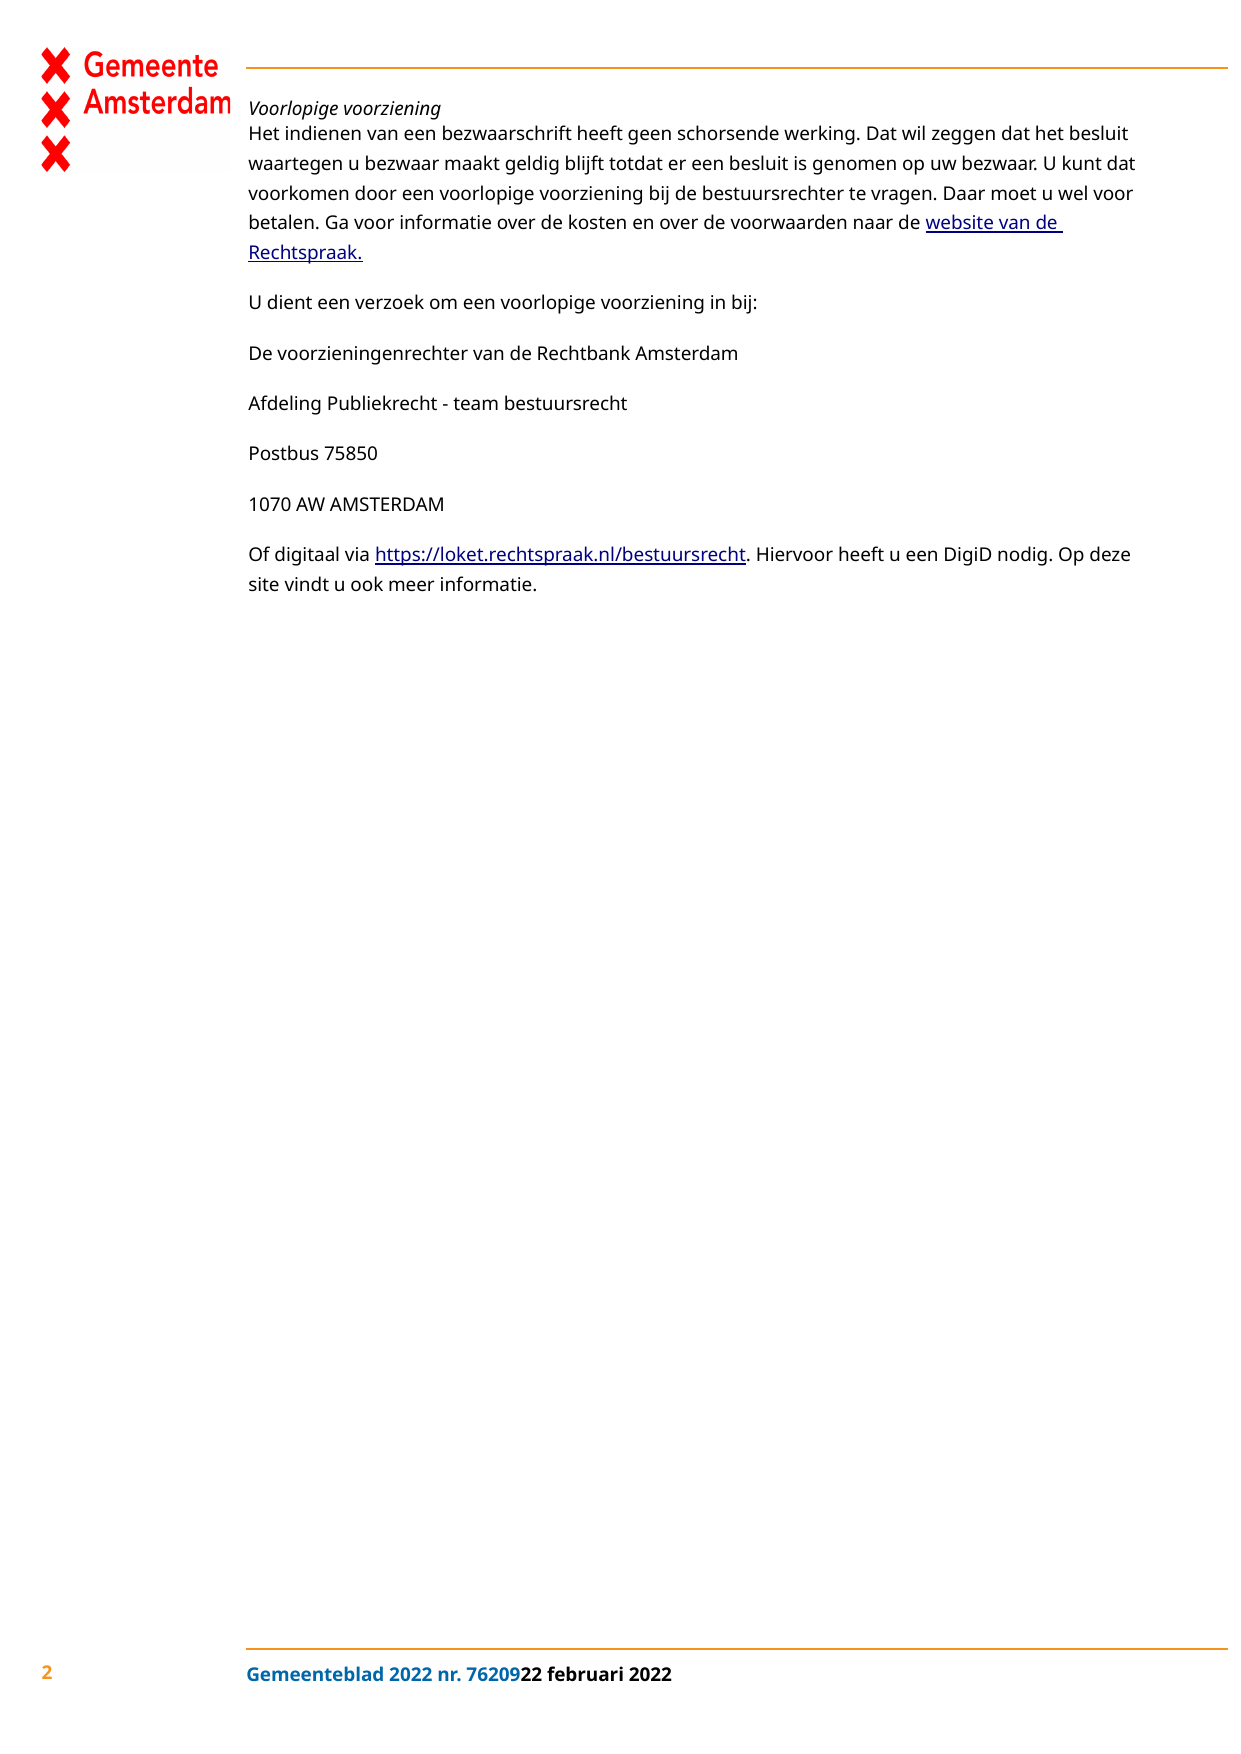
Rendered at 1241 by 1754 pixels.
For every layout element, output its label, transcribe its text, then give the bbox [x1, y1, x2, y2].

text Het indienen van een bezwaarschrift heeft geen schorsende werking. Dat wil zeggen dat het besluit waartegen u bezwaar maakt geldig blijft totdat er een besluit is genomen op uw bezwaar. U kunt dat voorkomen door een voorlopige voorziening bij de bestuursrechter te vragen. Daar moet u wel voor betalen. Ga voor informatie over de kosten en over de voorwaarden naar de website van de Rechtspraak. [248, 121, 1152, 264]
text Postbus 75850 [248, 441, 1152, 466]
text Voorlopige voorziening [248, 95, 1152, 121]
picture [41, 47, 231, 172]
text De voorzieningenrechter van de Rechtbank Amsterdam [248, 340, 1152, 365]
text Of digitaal via https://loket.rechtspraak.nl/bestuursrecht. Hiervoor heeft u een DigiD nodig. Op deze site vindt u ook meer informatie. [248, 541, 1152, 597]
text U dient een verzoek om een voorlopige voorziening in bij: [248, 289, 1152, 315]
text 1070 AW AMSTERDAM [248, 491, 1152, 517]
text Afdeling Publiekrecht - team bestuursrecht [248, 390, 1152, 416]
